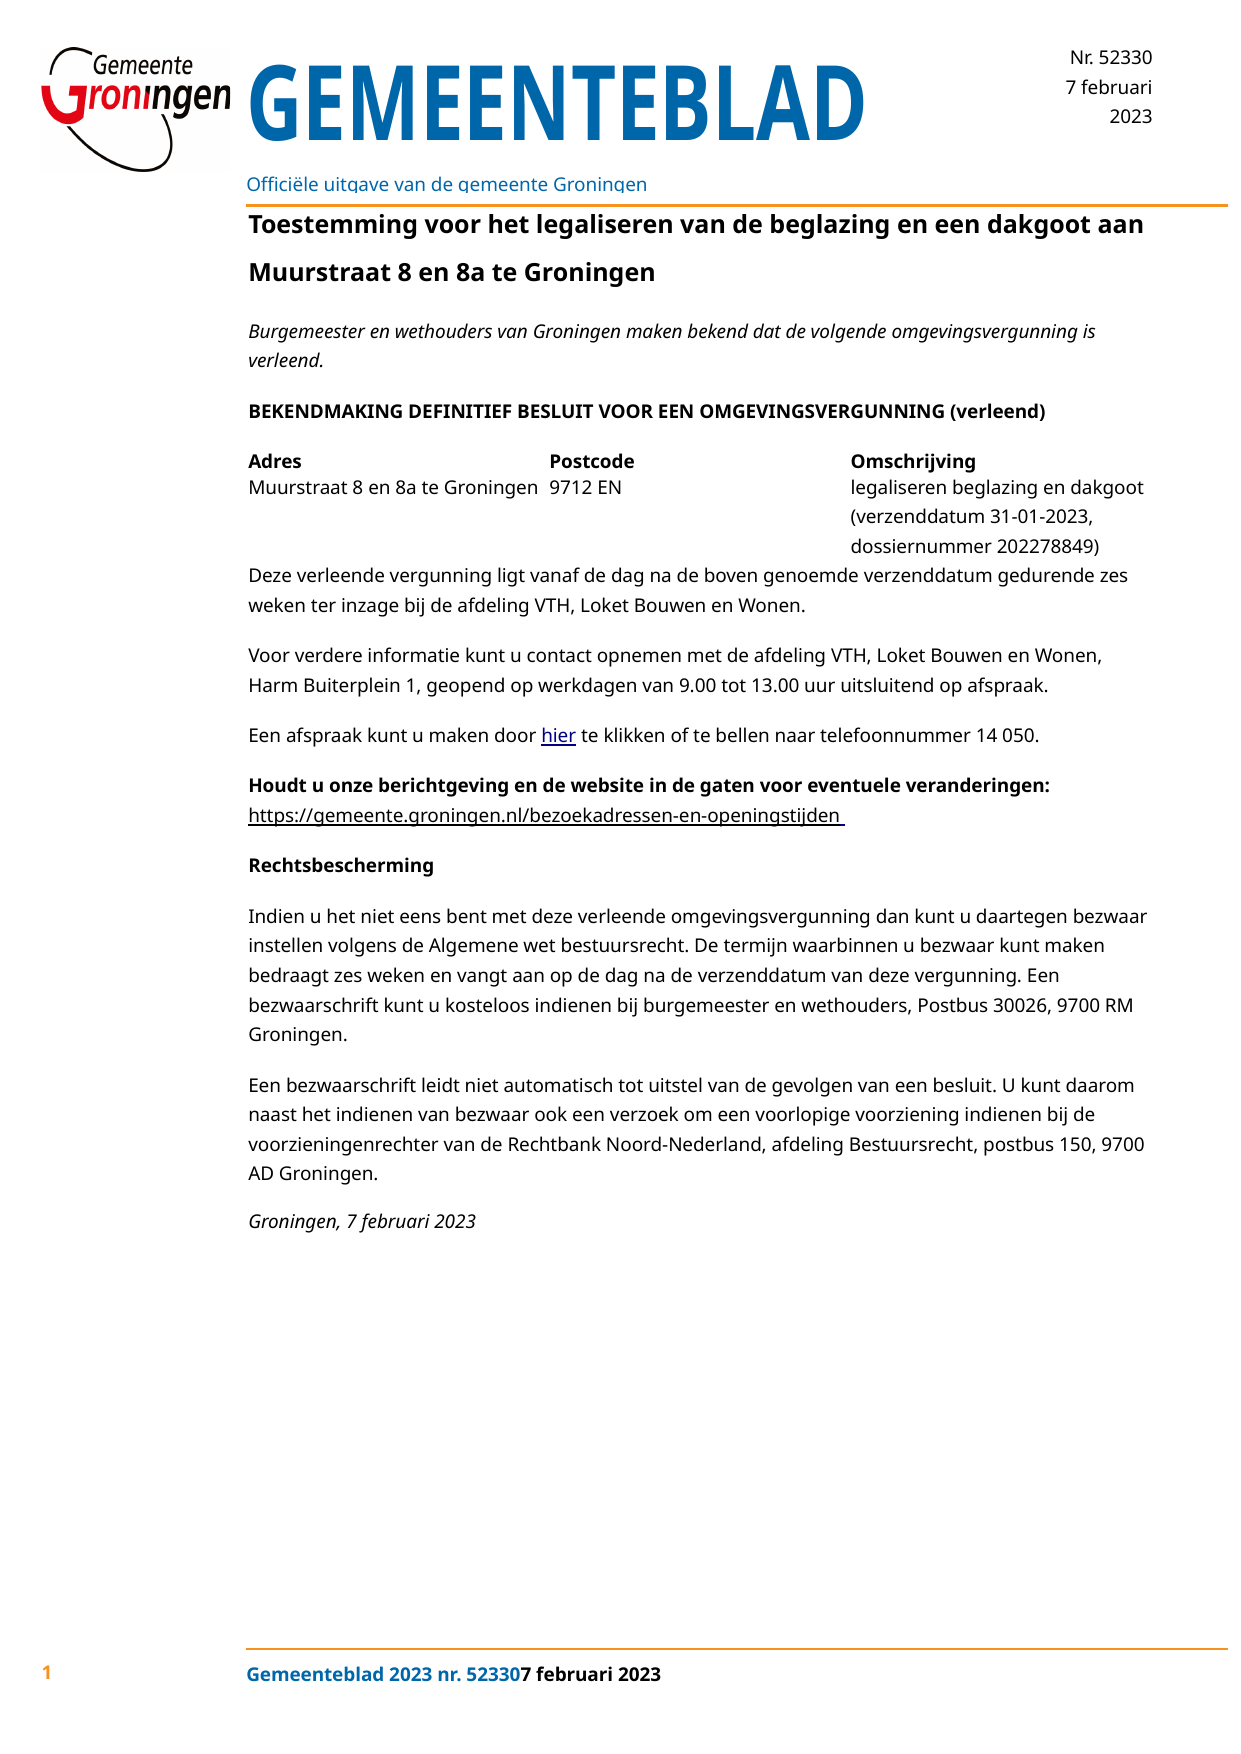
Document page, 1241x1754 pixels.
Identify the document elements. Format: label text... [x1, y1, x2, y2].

text Voor verdere informatie kunt u contact opnemen met de afdeling VTH, Loket Bouwen en Wonen, Harm Buiterplein 1, geopend op werkdagen van 9.00 tot 13.00 uur uitsluitend op afspraak. [248, 642, 1152, 698]
text Toestemming voor het legaliseren van de beglazing en een dakgoot aan Muurstraat 8 en 8a te Groningen [248, 207, 1152, 288]
text Deze verleende vergunning ligt vanaf de dag na de boven genoemde verzenddatum gedurende zes weken ter inzage bij de afdeling VTH, Loket Bouwen en Wonen. [248, 562, 1152, 618]
text Een afspraak kunt u maken door hier te klikken of te bellen naar telefoonnummer 14 050. [248, 722, 1152, 748]
text Indien u het niet eens bent met deze verleende omgevingsvergunning dan kunt u daartegen bezwaar instellen volgens de Algemene wet bestuursrecht. De termijn waarbinnen u bezwaar kunt maken bedraagt zes weken en vangt aan op de dag na de verzenddatum van deze vergunning. Een bezwaarschrift kunt u kosteloos indienen bij burgemeester en wethouders, Postbus 30026, 9700 RM Groningen. [248, 903, 1152, 1047]
table_header Omschrijving [850, 449, 1152, 474]
table_header Adres [248, 449, 549, 474]
text BEKENDMAKING DEFINITIEF BESLUIT VOOR EEN OMGEVINGSVERGUNNING (verleend) [248, 398, 1152, 424]
table_cell 9712 EN [549, 474, 850, 559]
text Houdt u onze berichtgeving en de website in de gaten voor eventuele veranderingen: https://gemeente.groningen.nl/bezoekadressen-en-openingstijden [248, 773, 1152, 828]
text Rechtsbescherming [248, 853, 1152, 878]
text Een bezwaarschrift leidt niet automatisch tot uitstel van de gevolgen van een besluit. U kunt daarom naast het indienen van bezwaar ook een verzoek om een voorlopige voorziening indienen bij de voorzieningenrechter van de Rechtbank Noord-Nederland, afdeling Bestuursrecht, postbus 150, 9700 AD Groningen. [248, 1072, 1152, 1186]
table_header Postcode [549, 449, 850, 474]
text Burgemeester en wethouders van Groningen maken bekend dat de volgende omgevingsvergunning is verleend. [248, 318, 1152, 373]
table_cell Muurstraat 8 en 8a te Groningen [248, 474, 549, 559]
table_cell legaliseren beglazing en dakgoot (verzenddatum 31-01-2023, dossiernummer 202278849) [850, 474, 1152, 559]
text Groningen, 7 februari 2023 [248, 1208, 1152, 1234]
picture [41, 47, 231, 172]
